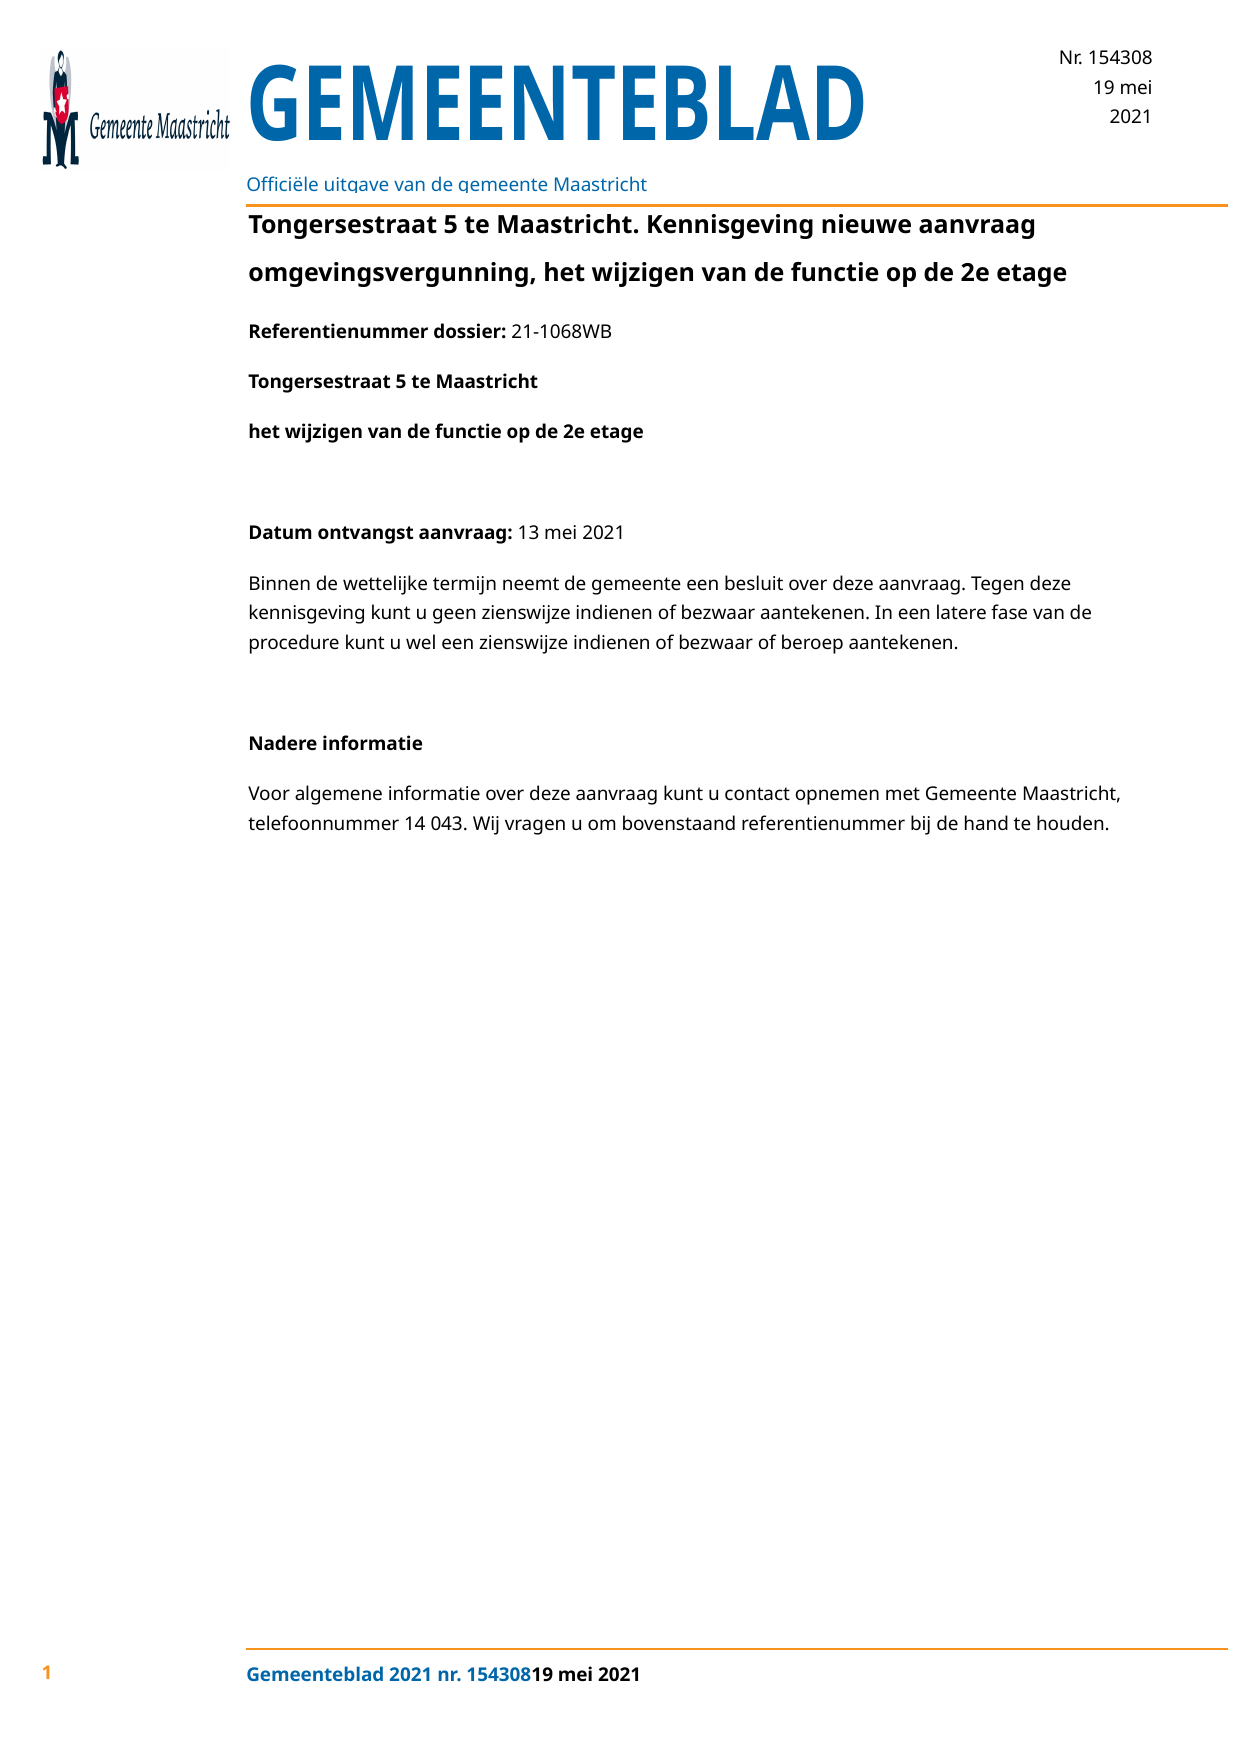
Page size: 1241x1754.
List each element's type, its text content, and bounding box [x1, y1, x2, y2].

text het wijzigen van de functie op de 2e etage [248, 419, 1152, 444]
picture [41, 47, 231, 172]
text Datum ontvangst aanvraag: 13 mei 2021 [248, 519, 1152, 545]
text Tongersestraat 5 te Maastricht. Kennisgeving nieuwe aanvraag omgevingsvergunning, het wijzigen van de functie op de 2e etage [248, 207, 1152, 288]
text Voor algemene informatie over deze aanvraag kunt u contact opnemen met Gemeente Maastricht, telefoonnummer 14 043. Wij vragen u om bovenstaand referentienummer bij de hand te houden. [248, 780, 1152, 836]
text Tongersestraat 5 te Maastricht [248, 368, 1152, 394]
text Nadere informatie [248, 730, 1152, 756]
text Referentienummer dossier: 21-1068WB [248, 318, 1152, 344]
text Binnen de wettelijke termijn neemt de gemeente een besluit over deze aanvraag. Tegen deze kennisgeving kunt u geen zienswijze indienen of bezwaar aantekenen. In een latere fase van de procedure kunt u wel een zienswijze indienen of bezwaar of beroep aantekenen. [248, 570, 1152, 655]
